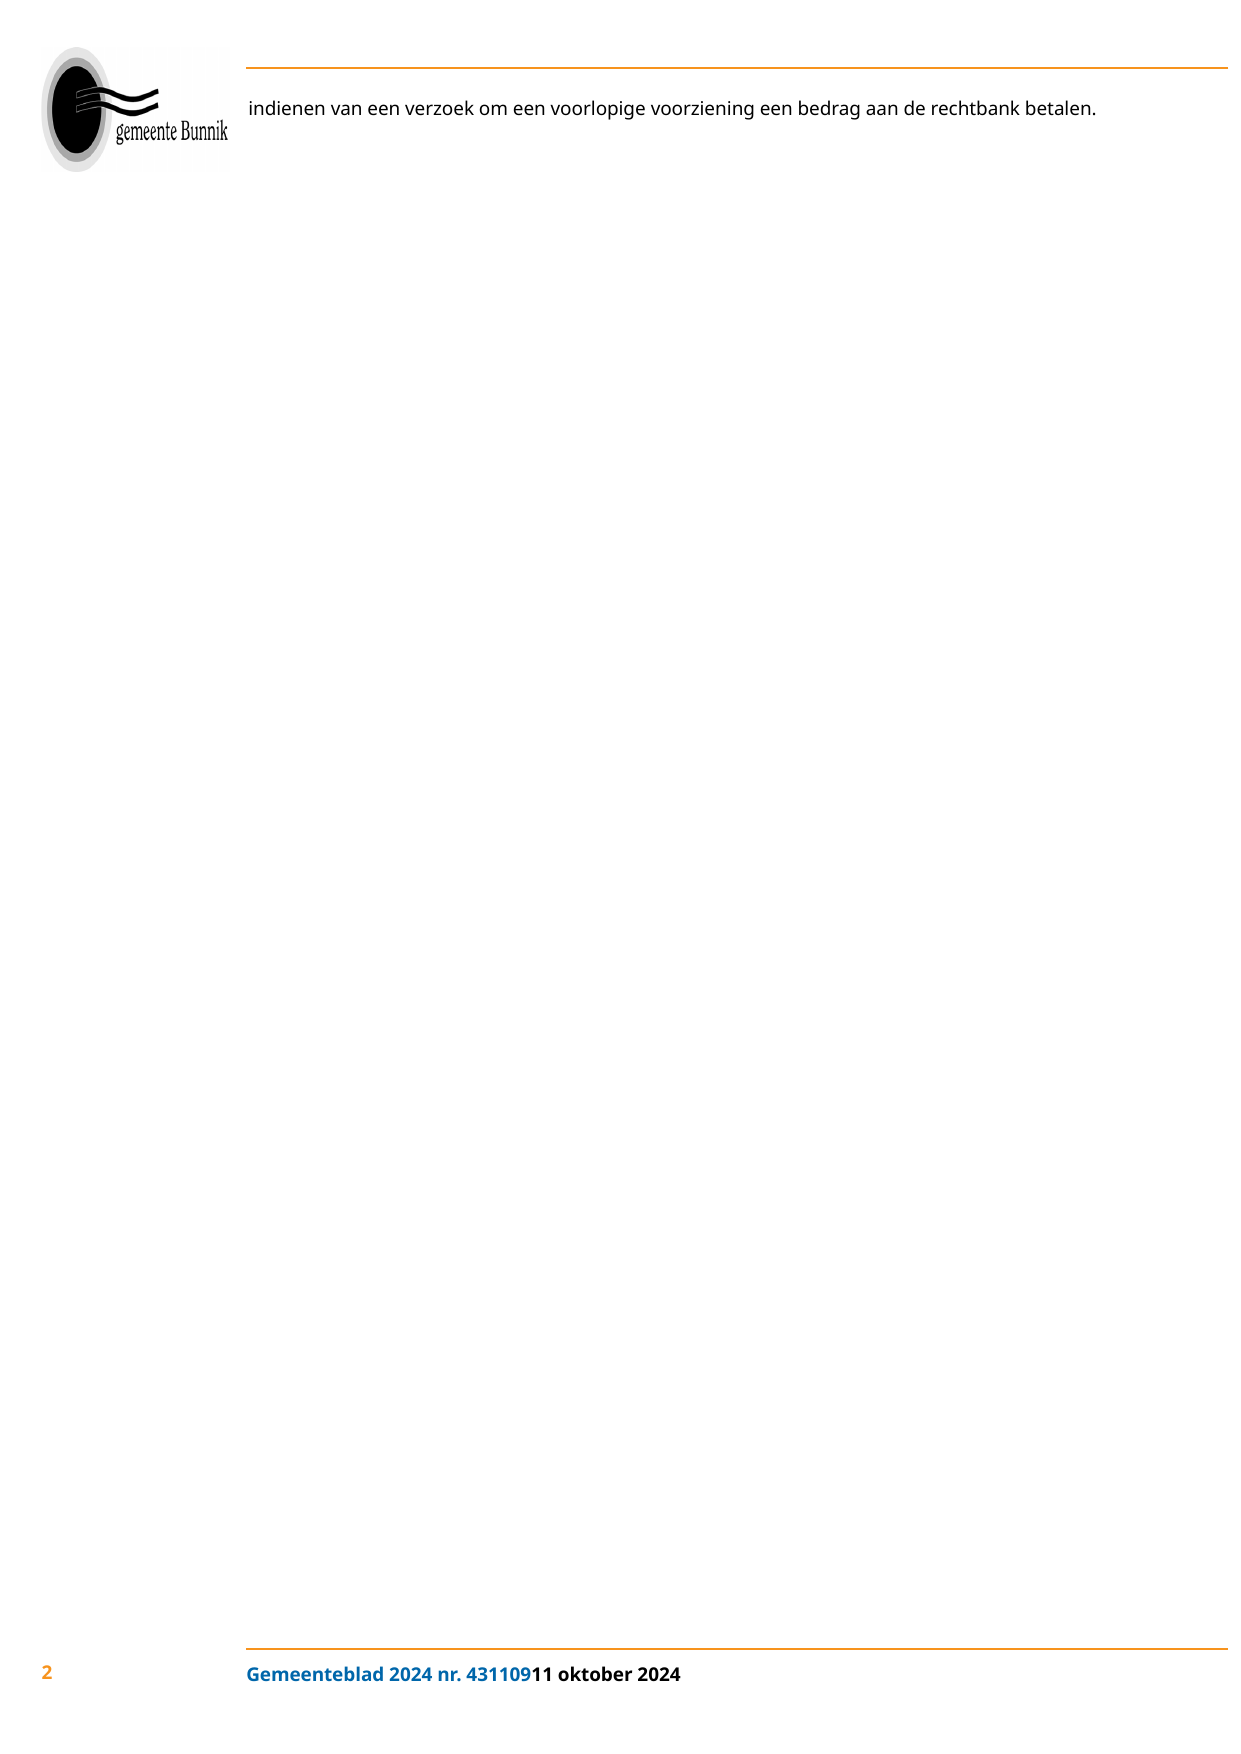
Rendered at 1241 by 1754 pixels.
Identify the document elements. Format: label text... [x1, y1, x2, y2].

text indienen van een verzoek om een voorlopige voorziening een bedrag aan de rechtbank betalen. [248, 95, 1152, 121]
picture [41, 47, 231, 172]
